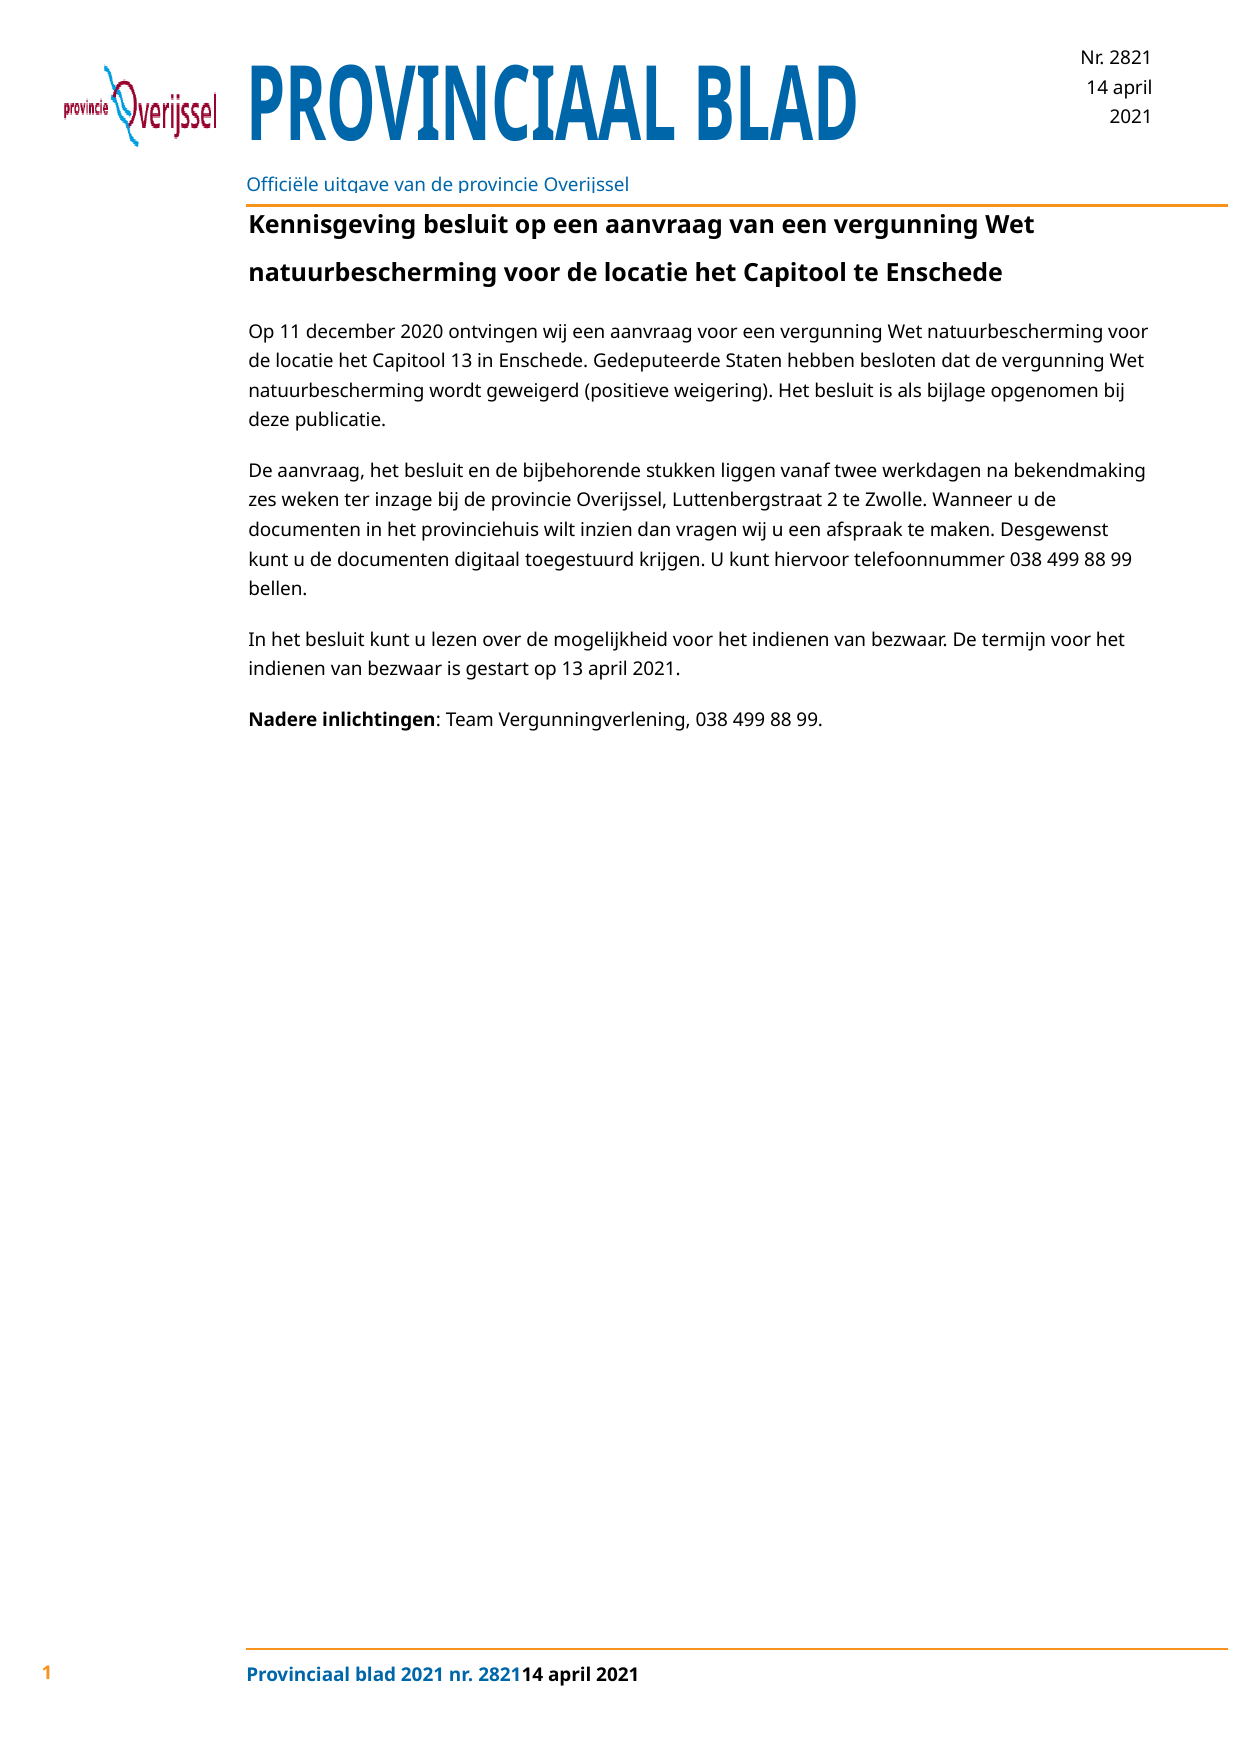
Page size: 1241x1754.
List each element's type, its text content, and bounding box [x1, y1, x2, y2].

text Kennisgeving besluit op een aanvraag van een vergunning Wet natuurbescherming voor de locatie het Capitool te Enschede [248, 207, 1152, 288]
text Op 11 december 2020 ontvingen wij een aanvraag voor een vergunning Wet natuurbescherming voor de locatie het Capitool 13 in Enschede. Gedeputeerde Staten hebben besloten dat de vergunning Wet natuurbescherming wordt geweigerd (positieve weigering). Het besluit is als bijlage opgenomen bij deze publicatie. [248, 318, 1152, 432]
text In het besluit kunt u lezen over de mogelijkheid voor het indienen van bezwaar. De termijn voor het indienen van bezwaar is gestart op 13 april 2021. [248, 626, 1152, 681]
picture [41, 47, 231, 172]
text De aanvraag, het besluit en de bijbehorende stukken liggen vanaf twee werkdagen na bekendmaking zes weken ter inzage bij de provincie Overijssel, Luttenbergstraat 2 te Zwolle. Wanneer u de documenten in het provinciehuis wilt inzien dan vragen wij u een afspraak te maken. Desgewenst kunt u de documenten digitaal toegestuurd krijgen. U kunt hiervoor telefoonnummer 038 499 88 99 bellen. [248, 457, 1152, 601]
text Nadere inlichtingen: Team Vergunningverlening, 038 499 88 99. [248, 706, 1152, 732]
